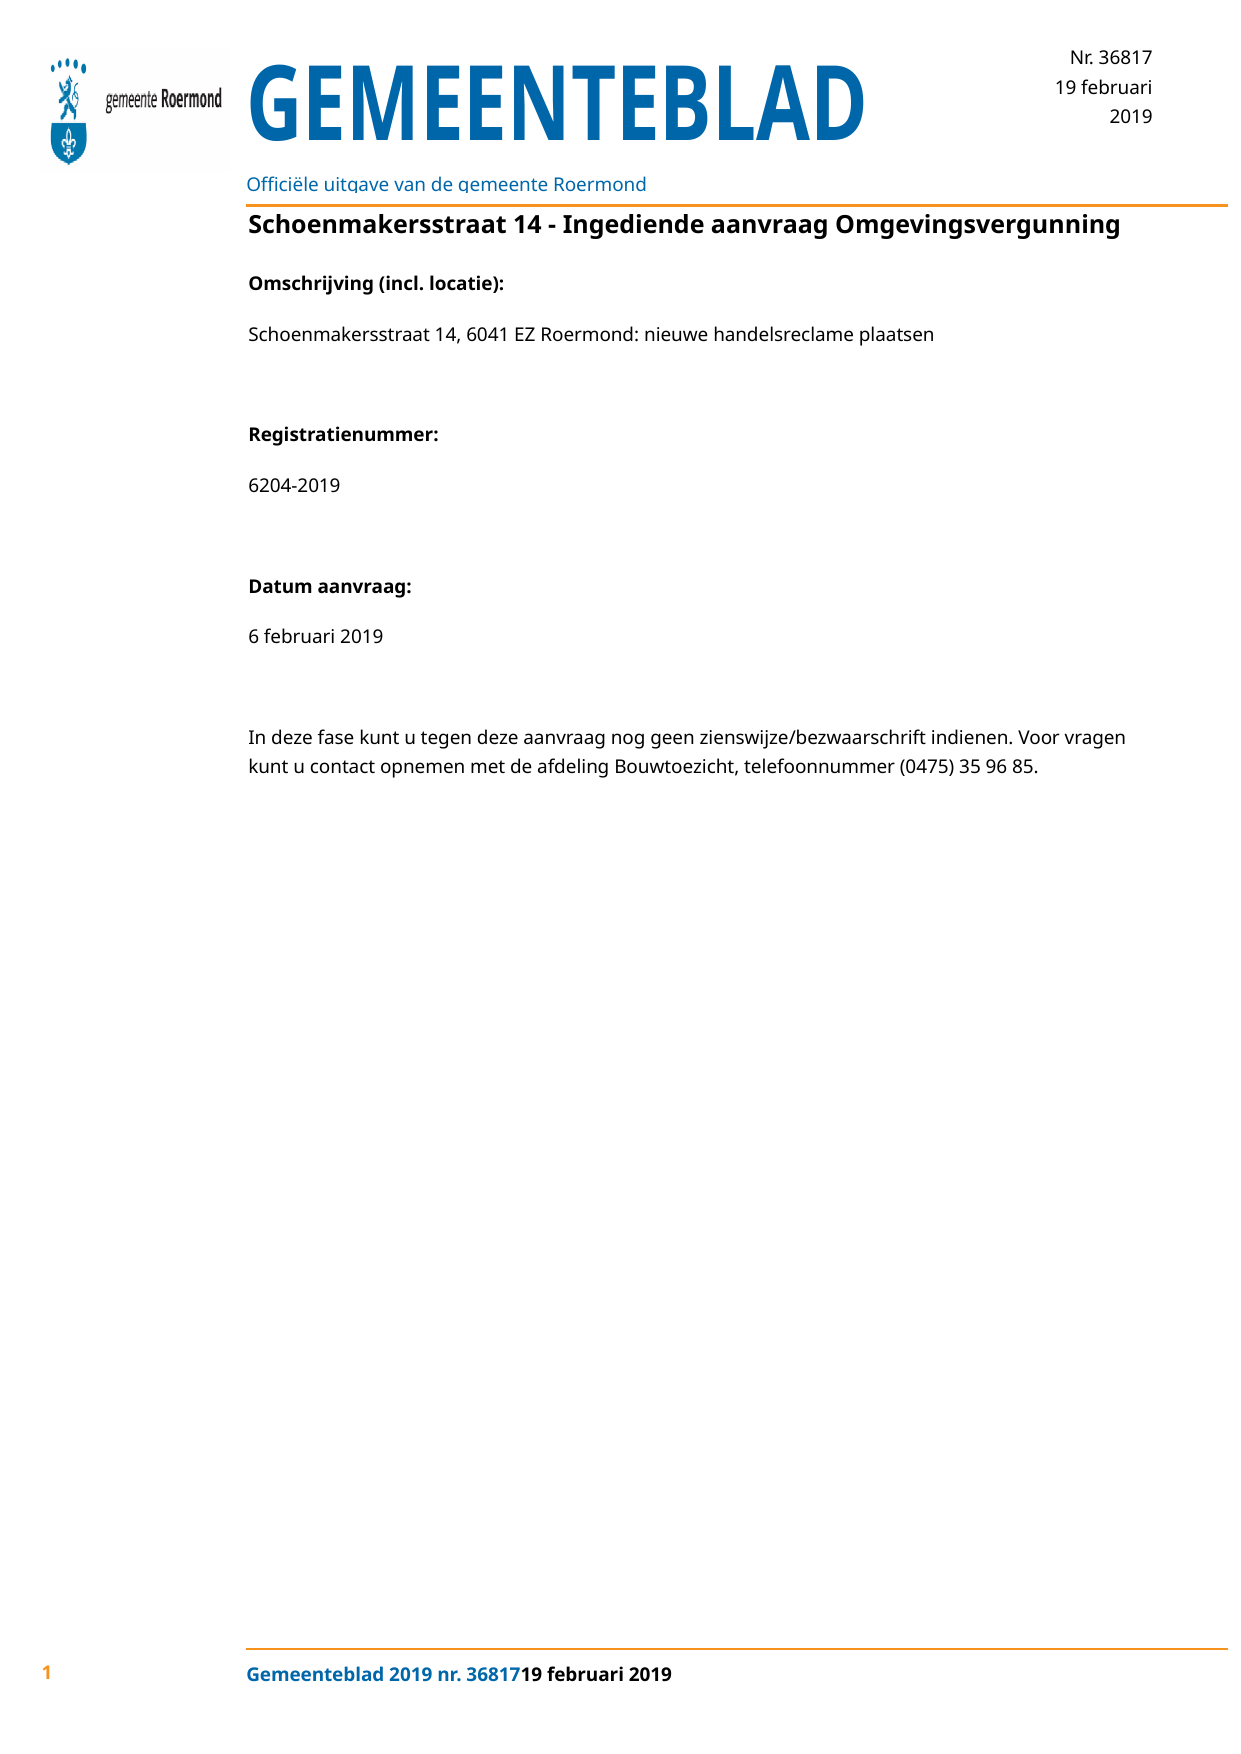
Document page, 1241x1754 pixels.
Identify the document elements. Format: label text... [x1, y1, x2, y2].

text Datum aanvraag: [248, 573, 1152, 598]
text In deze fase kunt u tegen deze aanvraag nog geen zienswijze/bezwaarschrift indienen. Voor vragen kunt u contact opnemen met de afdeling Bouwtoezicht, telefoonnummer (0475) 35 96 85. [248, 724, 1152, 779]
text Omschrijving (incl. locatie): [248, 270, 1152, 296]
text 6 februari 2019 [248, 623, 1152, 649]
text 6204-2019 [248, 472, 1152, 498]
text Schoenmakersstraat 14 - Ingediende aanvraag Omgevingsvergunning [248, 207, 1152, 241]
text Schoenmakersstraat 14, 6041 EZ Roermond: nieuwe handelsreclame plaatsen [248, 321, 1152, 346]
picture [41, 47, 231, 172]
text Registratienummer: [248, 422, 1152, 447]
